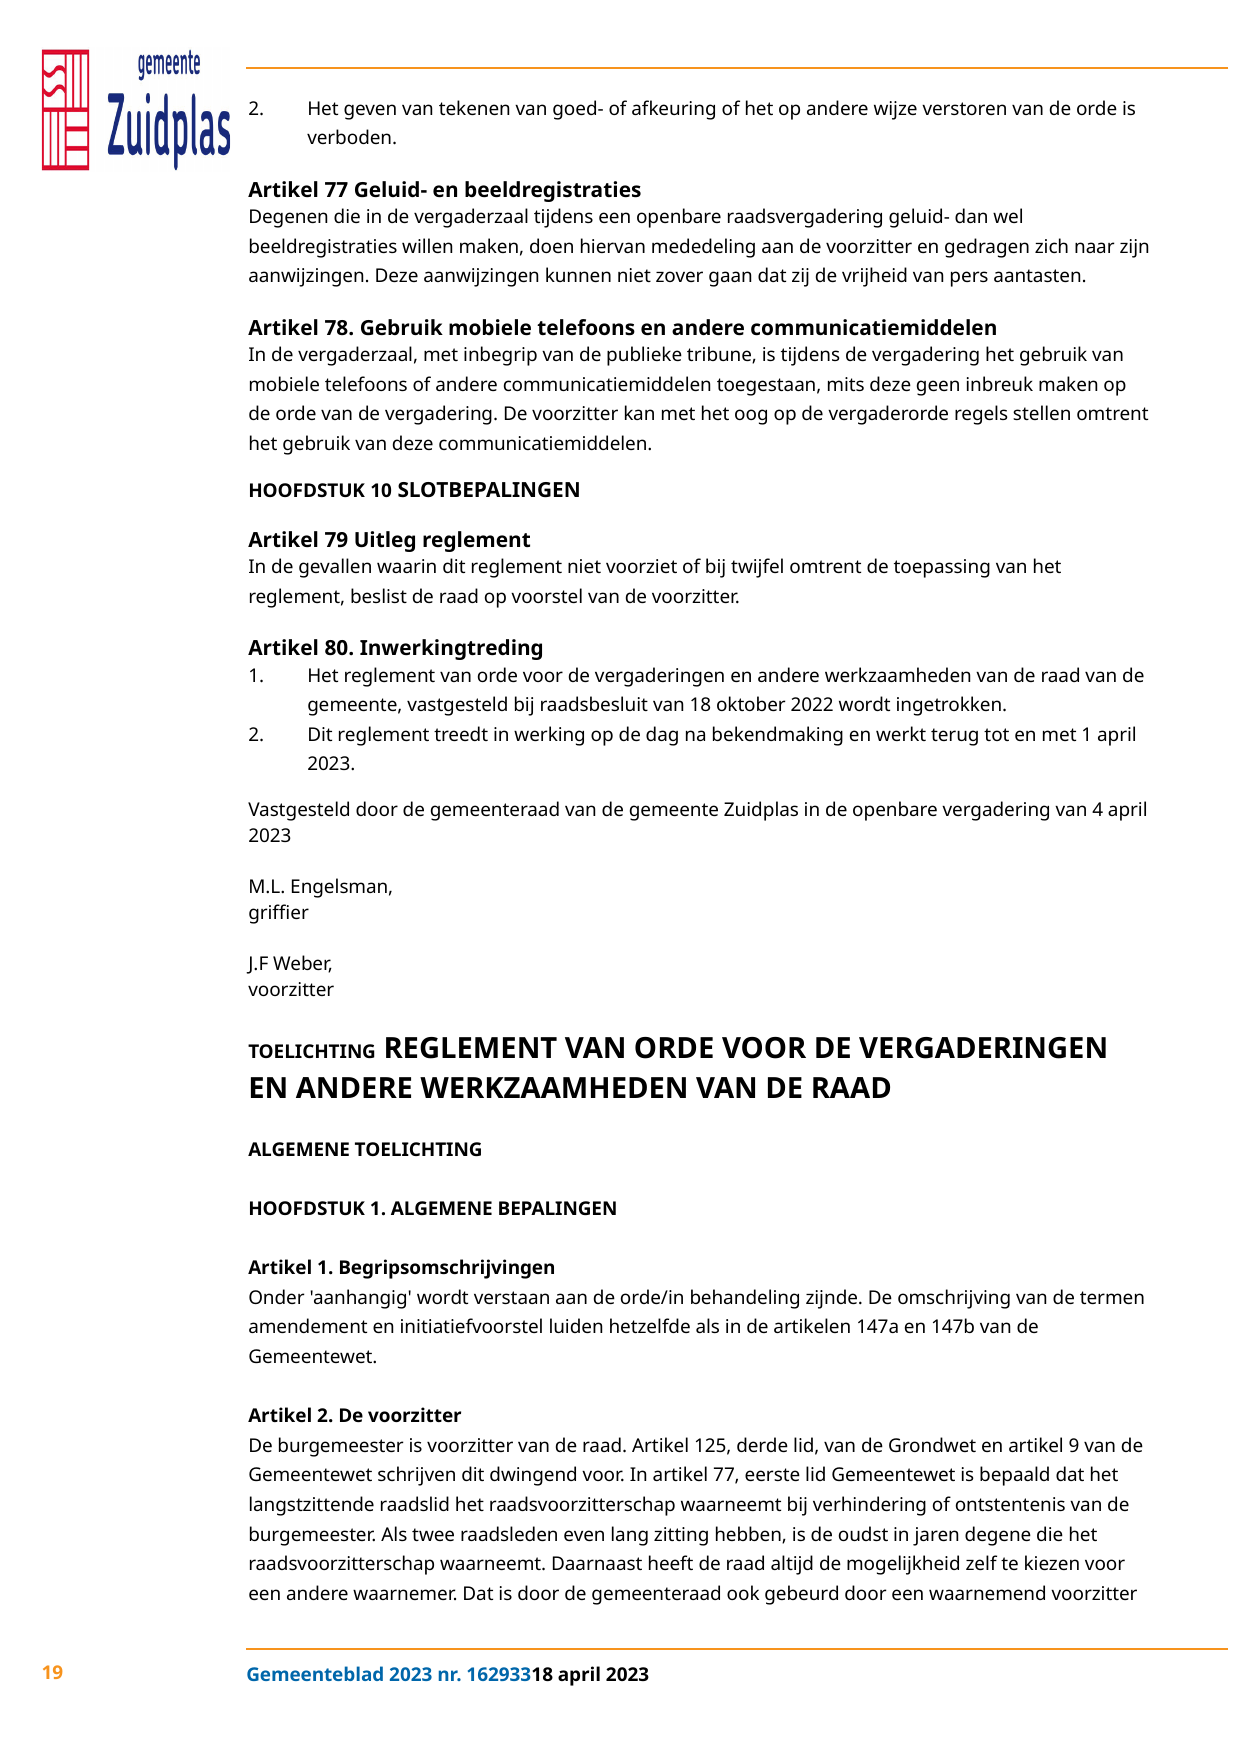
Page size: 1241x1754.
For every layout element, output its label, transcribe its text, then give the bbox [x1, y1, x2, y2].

text De burgemeester is voorzitter van de raad. Artikel 125, derde lid, van de Grondwet en artikel 9 van de Gemeentewet schrijven dit dwingend voor. In artikel 77, eerste lid Gemeentewet is bepaald dat het langstzittende raadslid het raadsvoorzitterschap waarneemt bij verhindering of ontstentenis van de burgemeester. Als twee raadsleden even lang zitting hebben, is de oudst in jaren degene die het raadsvoorzitterschap waarneemt. Daarnaast heeft de raad altijd de mogelijkheid zelf te kiezen voor een andere waarnemer. Dat is door de gemeenteraad ook gebeurd door een waarnemend voorzitter [248, 1432, 1152, 1606]
text In de gevallen waarin dit reglement niet voorziet of bij twijfel omtrent de toepassing van het reglement, beslist de raad op voorstel van de voorzitter. [248, 553, 1152, 609]
text Artikel 1. Begripsomschrijvingen [248, 1254, 1152, 1280]
text J.F Weber, [248, 951, 1152, 976]
text HOOFDSTUK 1. ALGEMENE BEPALINGEN [248, 1195, 1152, 1221]
text M.L. Engelsman, [248, 873, 1152, 899]
text Degenen die in de vergaderzaal tijdens een openbare raadsvergadering geluid- dan wel beeldregistraties willen maken, doen hiervan mededeling aan de voorzitter en gedragen zich naar zijn aanwijzingen. Deze aanwijzingen kunnen niet zover gaan dat zij de vrijheid van pers aantasten. [248, 203, 1152, 288]
text Artikel 79 Uitleg reglement [248, 525, 1152, 553]
text Onder 'aanhangig' wordt verstaan aan de orde/in behandeling zijnde. De omschrijving van de termen amendement en initiatiefvoorstel luiden hetzelfde als in de artikelen 147a en 147b van de Gemeentewet. [248, 1284, 1152, 1369]
text HOOFDSTUK 10 SLOTBEPALINGEN [248, 476, 1152, 504]
text In de vergaderzaal, met inbegrip van de publieke tribune, is tijdens de vergadering het gebruik van mobiele telefoons of andere communicatiemiddelen toegestaan, mits deze geen inbreuk maken op de orde van de vergadering. De voorzitter kan met het oog op de vergaderorde regels stellen omtrent het gebruik van deze communicatiemiddelen. [248, 341, 1152, 456]
text griffier [248, 899, 1152, 925]
text Artikel 2. De voorzitter [248, 1402, 1152, 1428]
text Artikel 77 Geluid- en beeldregistraties [248, 175, 1152, 203]
text voorzitter [248, 976, 1152, 1002]
list Het reglement van orde voor de vergaderingen en andere werkzaamheden van de raad van de gemeente, vastgesteld bij raadsbesluit van 18 oktober 2022 wordt ingetrokken. [248, 662, 1152, 717]
text Artikel 78. Gebruik mobiele telefoons en andere communicatiemiddelen [248, 313, 1152, 341]
text Artikel 80. Inwerkingtreding [248, 633, 1152, 662]
text TOELICHTING REGLEMENT VAN ORDE VOOR DE VERGADERINGEN EN ANDERE WERKZAAMHEDEN VAN DE RAAD [248, 1028, 1152, 1107]
text Vastgesteld door de gemeenteraad van de gemeente Zuidplas in de openbare vergadering van 4 april 2023 [248, 796, 1152, 848]
list Het geven van tekenen van goed- of afkeuring of het op andere wijze verstoren van de orde is verboden. [248, 95, 1152, 150]
picture [41, 47, 231, 172]
list Dit reglement treedt in werking op de dag na bekendmaking en werkt terug tot en met 1 april 2023. [248, 721, 1152, 776]
text ALGEMENE TOELICHTING [248, 1136, 1152, 1162]
